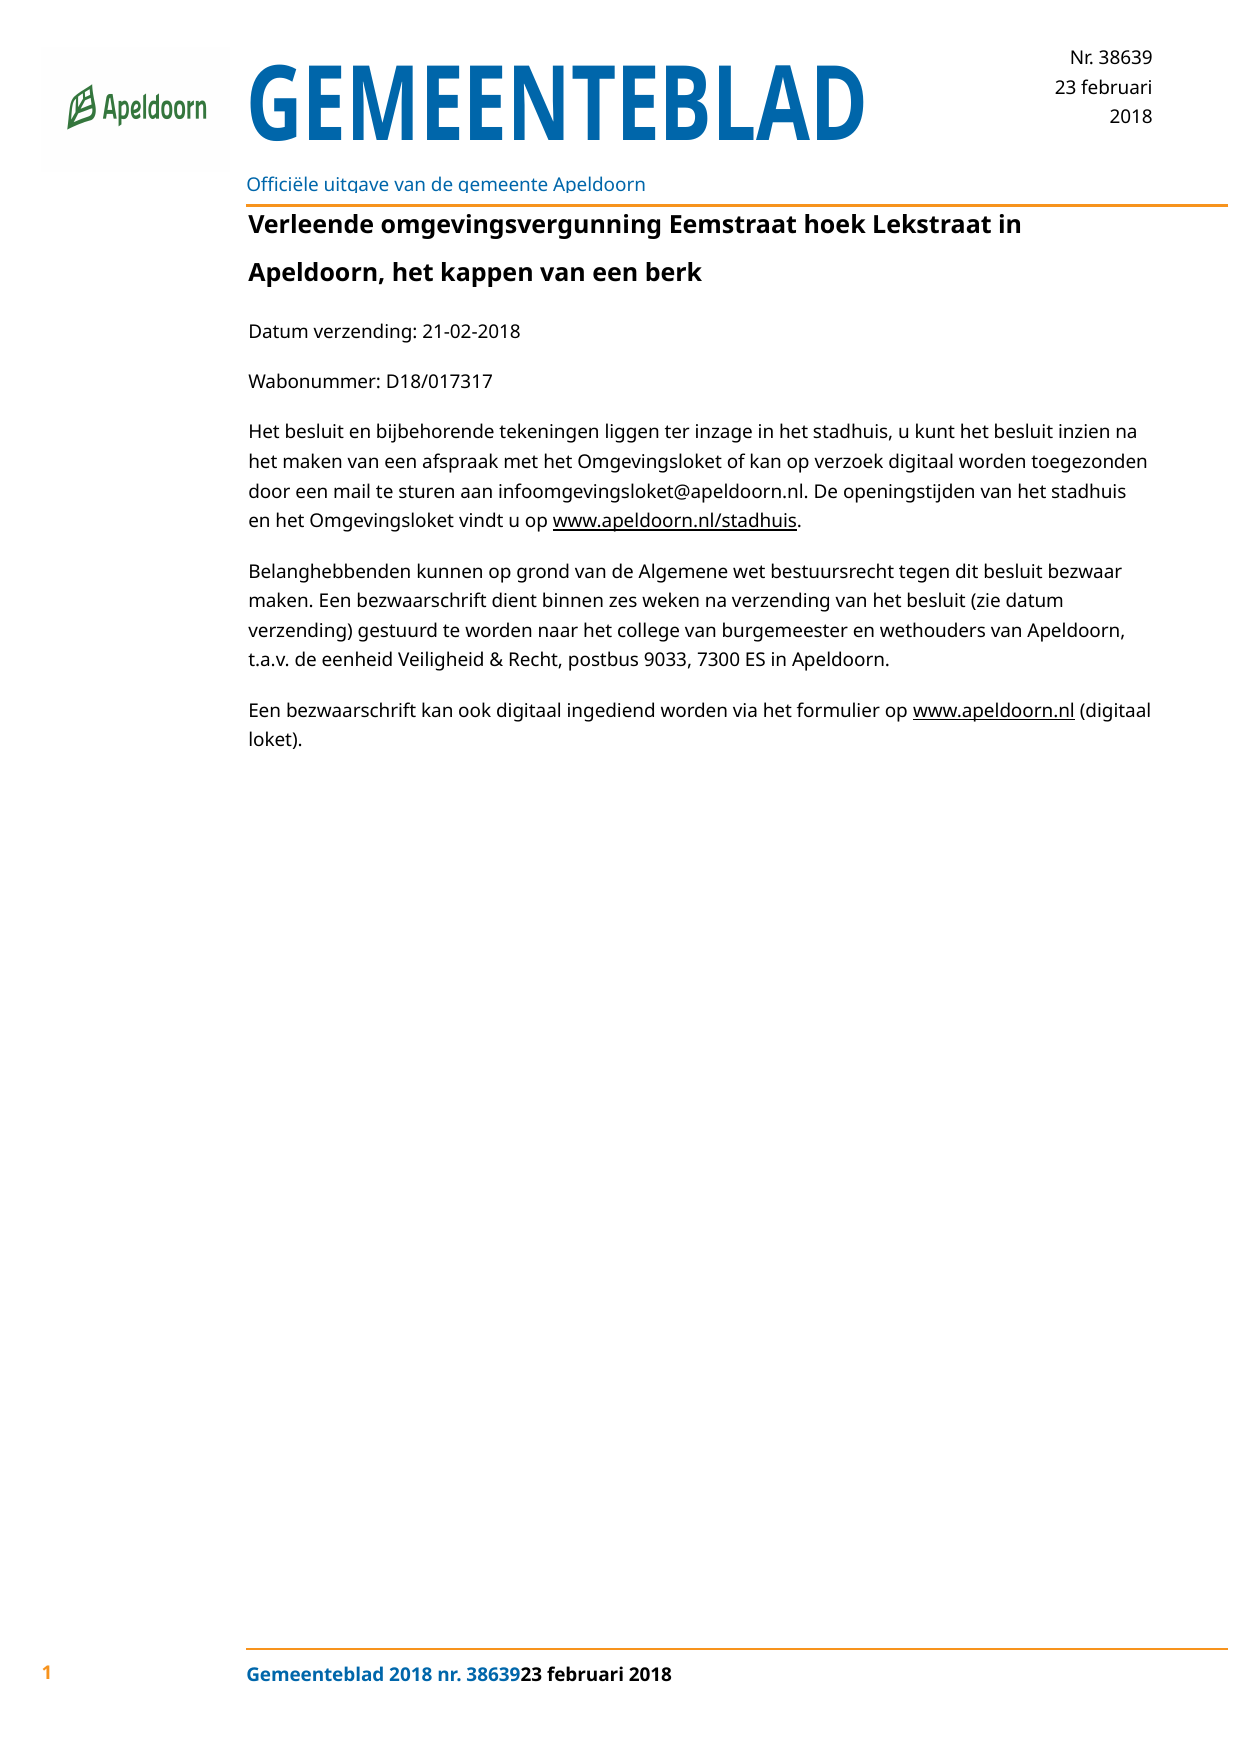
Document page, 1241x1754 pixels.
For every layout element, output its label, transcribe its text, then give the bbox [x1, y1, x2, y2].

text Wabonummer: D18/017317 [248, 368, 1152, 394]
text Een bezwaarschrift kan ook digitaal ingediend worden via het formulier op www.apeldoorn.nl (digitaal loket). [248, 697, 1152, 752]
picture [41, 47, 231, 172]
text Verleende omgevingsvergunning Eemstraat hoek Lekstraat in Apeldoorn, het kappen van een berk [248, 207, 1152, 288]
text Het besluit en bijbehorende tekeningen liggen ter inzage in het stadhuis, u kunt het besluit inzien na het maken van een afspraak met het Omgevingsloket of kan op verzoek digitaal worden toegezonden door een mail te sturen aan infoomgevingsloket@apeldoorn.nl. De openingstijden van het stadhuis en het Omgevingsloket vindt u op www.apeldoorn.nl/stadhuis. [248, 419, 1152, 533]
text Datum verzending: 21-02-2018 [248, 318, 1152, 344]
text Belanghebbenden kunnen op grond van de Algemene wet bestuursrecht tegen dit besluit bezwaar maken. Een bezwaarschrift dient binnen zes weken na verzending van het besluit (zie datum verzending) gestuurd te worden naar het college van burgemeester en wethouders van Apeldoorn, t.a.v. de eenheid Veiligheid & Recht, postbus 9033, 7300 ES in Apeldoorn. [248, 558, 1152, 672]
